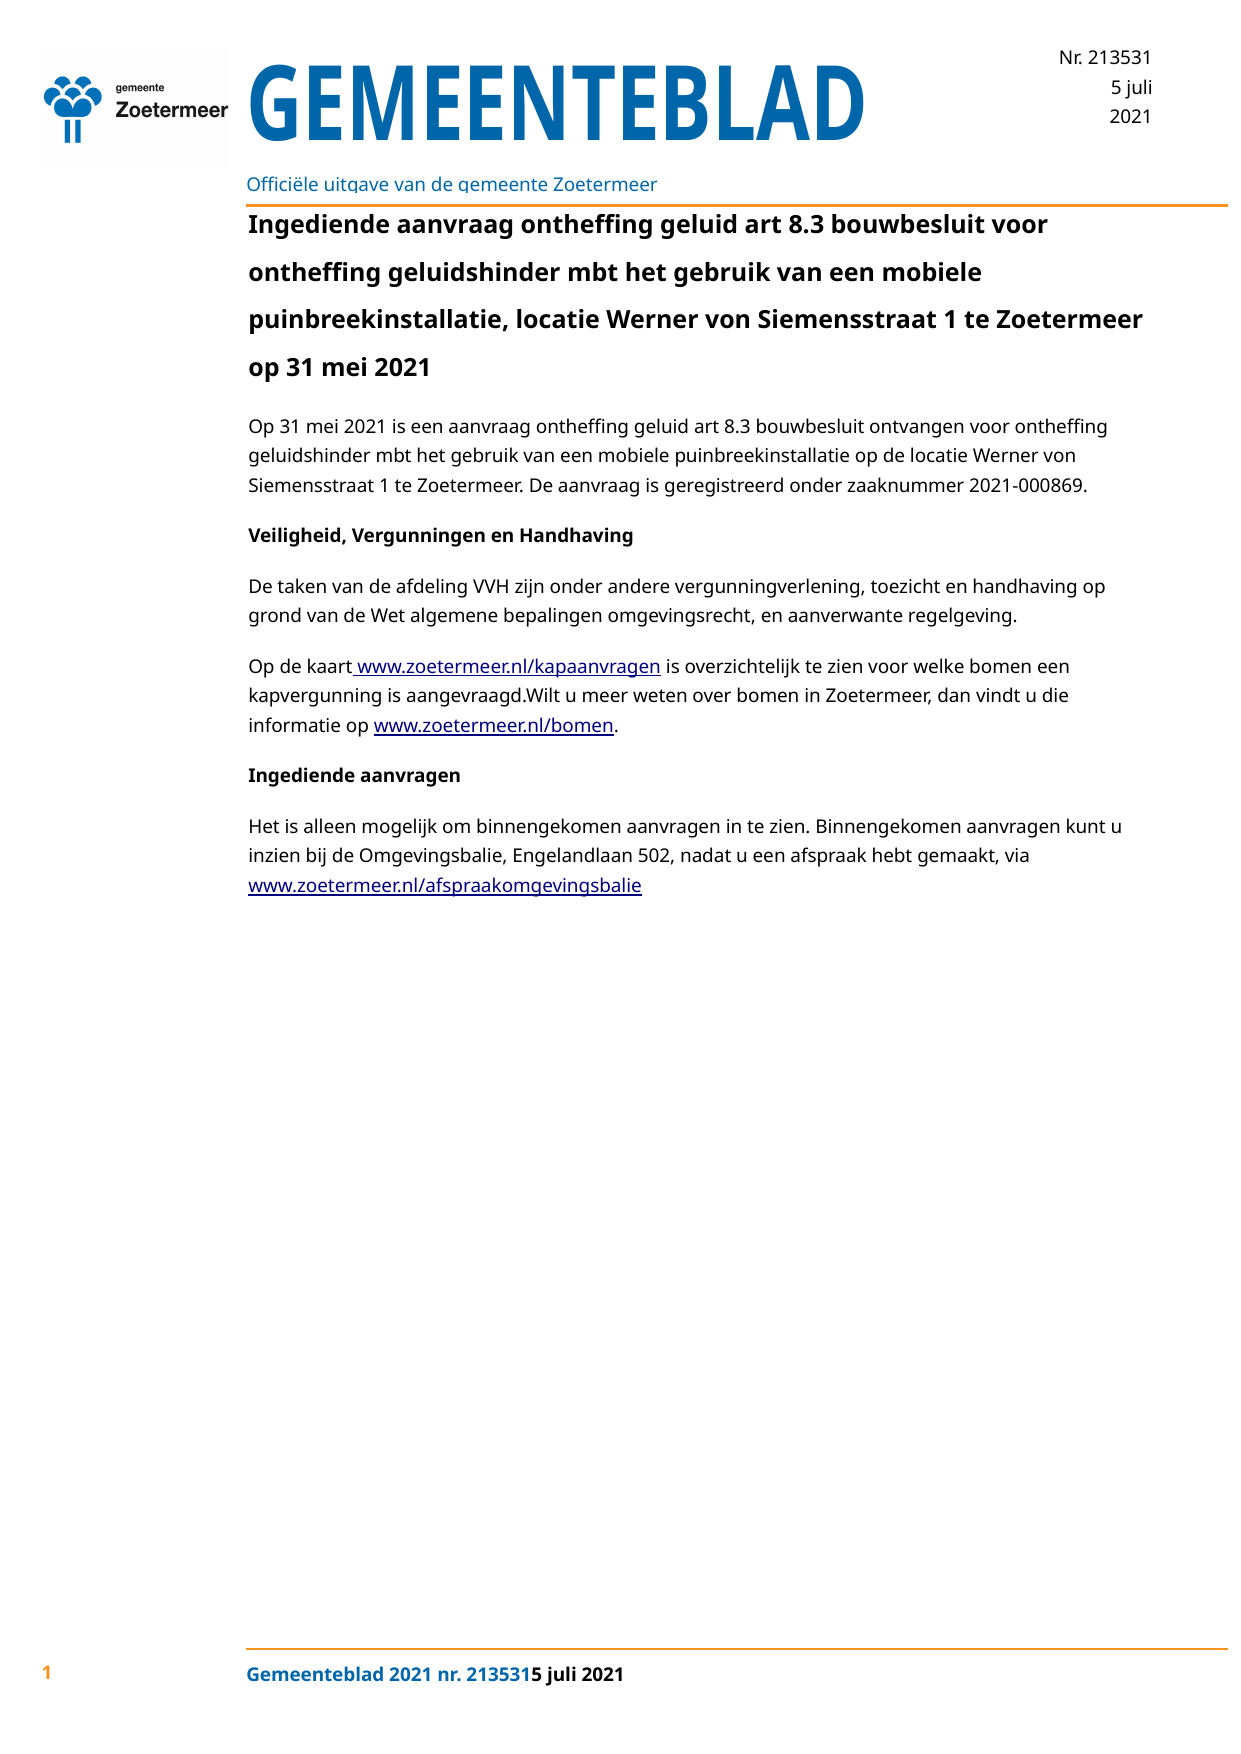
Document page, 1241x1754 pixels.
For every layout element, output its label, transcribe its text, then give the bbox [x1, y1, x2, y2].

text Ingediende aanvraag ontheffing geluid art 8.3 bouwbesluit voor ontheffing geluidshinder mbt het gebruik van een mobiele puinbreekinstallatie, locatie Werner von Siemensstraat 1 te Zoetermeer op 31 mei 2021 [248, 207, 1152, 384]
text Op 31 mei 2021 is een aanvraag ontheffing geluid art 8.3 bouwbesluit ontvangen voor ontheffing geluidshinder mbt het gebruik van een mobiele puinbreekinstallatie op de locatie Werner von Siemensstraat 1 te Zoetermeer. De aanvraag is geregistreerd onder zaaknummer 2021-000869. [248, 413, 1152, 498]
picture [41, 47, 231, 172]
text Ingediende aanvragen [248, 763, 1152, 788]
text Veiligheid, Vergunningen en Handhaving [248, 523, 1152, 548]
text De taken van de afdeling VVH zijn onder andere vergunningverlening, toezicht en handhaving op grond van de Wet algemene bepalingen omgevingsrecht, en aanverwante regelgeving. [248, 573, 1152, 628]
text Op de kaart www.zoetermeer.nl/kapaanvragen is overzichtelijk te zien voor welke bomen een kapvergunning is aangevraagd.Wilt u meer weten over bomen in Zoetermeer, dan vindt u die informatie op www.zoetermeer.nl/bomen. [248, 653, 1152, 738]
text Het is alleen mogelijk om binnengekomen aanvragen in te zien. Binnengekomen aanvragen kunt u inzien bij de Omgevingsbalie, Engelandlaan 502, nadat u een afspraak hebt gemaakt, via www.zoetermeer.nl/afspraakomgevingsbalie [248, 813, 1152, 898]
